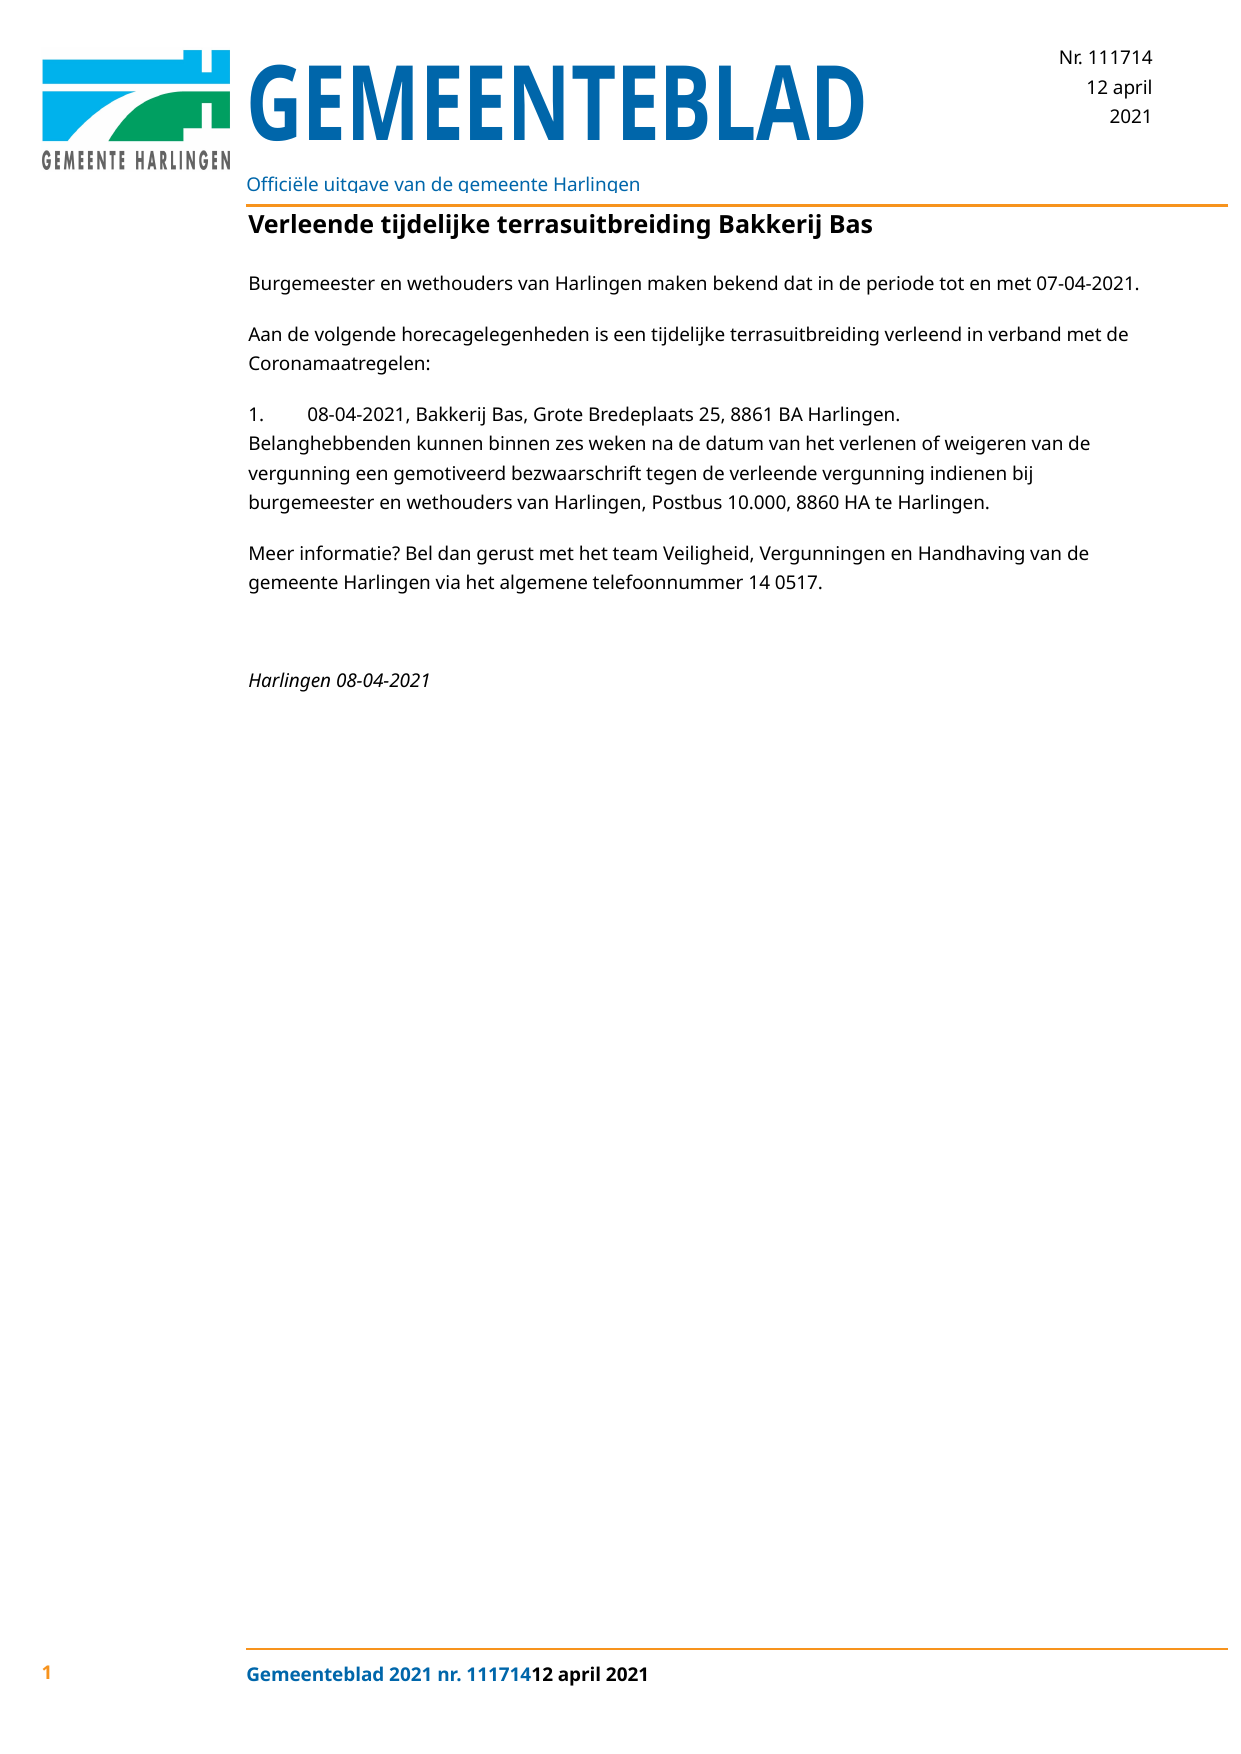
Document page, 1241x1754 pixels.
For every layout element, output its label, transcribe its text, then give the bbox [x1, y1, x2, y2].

text Burgemeester en wethouders van Harlingen maken bekend dat in de periode tot en met 07-04-2021. [248, 270, 1152, 296]
list 08-04-2021, Bakkerij Bas, Grote Bredeplaats 25, 8861 BA Harlingen. [248, 401, 1152, 426]
text Meer informatie? Bel dan gerust met het team Veiligheid, Vergunningen en Handhaving van de gemeente Harlingen via het algemene telefoonnummer 14 0517. [248, 540, 1152, 595]
text Belanghebbenden kunnen binnen zes weken na de datum van het verlenen of weigeren van de vergunning een gemotiveerd bezwaarschrift tegen de verleende vergunning indienen bij burgemeester en wethouders van Harlingen, Postbus 10.000, 8860 HA te Harlingen. [248, 430, 1152, 515]
text Harlingen 08-04-2021 [248, 668, 1152, 693]
picture [41, 47, 231, 172]
text Aan de volgende horecagelegenheden is een tijdelijke terrasuitbreiding verleend in verband met de Coronamaatregelen: [248, 321, 1152, 376]
text Verleende tijdelijke terrasuitbreiding Bakkerij Bas [248, 207, 1152, 241]
